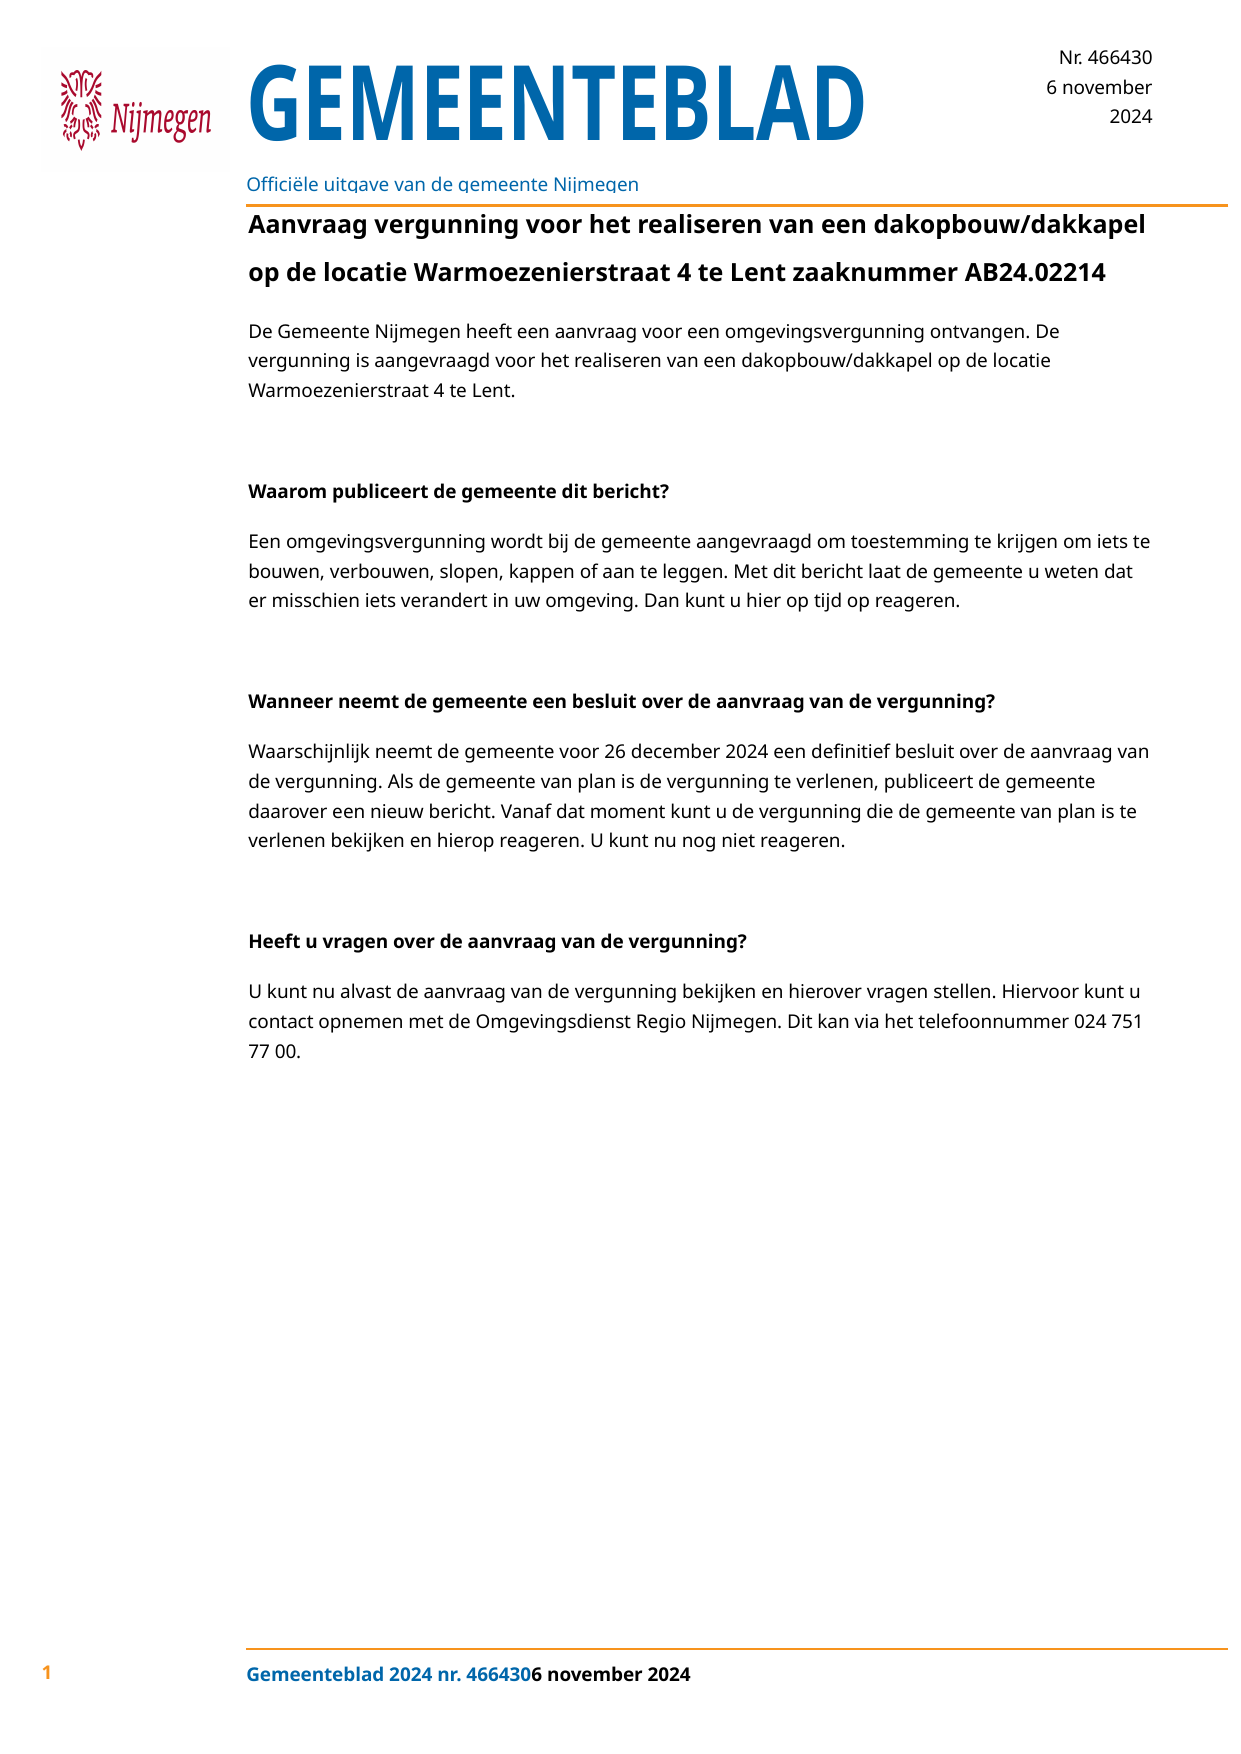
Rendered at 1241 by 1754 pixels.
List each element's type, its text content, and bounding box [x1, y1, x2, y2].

text Heeft u vragen over de aanvraag van de vergunning? [248, 928, 1152, 954]
text Aanvraag vergunning voor het realiseren van een dakopbouw/dakkapel op de locatie Warmoezenierstraat 4 te Lent zaaknummer AB24.02214 [248, 207, 1152, 288]
text Wanneer neemt de gemeente een besluit over de aanvraag van de vergunning? [248, 688, 1152, 714]
text De Gemeente Nijmegen heeft een aanvraag voor een omgevingsvergunning ontvangen. De vergunning is aangevraagd voor het realiseren van een dakopbouw/dakkapel op de locatie Warmoezenierstraat 4 te Lent. [248, 318, 1152, 403]
text Waarom publiceert de gemeente dit bericht? [248, 478, 1152, 504]
text Waarschijnlijk neemt de gemeente voor 26 december 2024 een definitief besluit over de aanvraag van de vergunning. Als de gemeente van plan is de vergunning te verlenen, publiceert de gemeente daarover een nieuw bericht. Vanaf dat moment kunt u de vergunning die de gemeente van plan is te verlenen bekijken en hierop reageren. U kunt nu nog niet reageren. [248, 739, 1152, 853]
text Een omgevingsvergunning wordt bij de gemeente aangevraagd om toestemming te krijgen om iets te bouwen, verbouwen, slopen, kappen of aan te leggen. Met dit bericht laat de gemeente u weten dat er misschien iets verandert in uw omgeving. Dan kunt u hier op tijd op reageren. [248, 528, 1152, 613]
text U kunt nu alvast de aanvraag van de vergunning bekijken en hierover vragen stellen. Hiervoor kunt u contact opnemen met de Omgevingsdienst Regio Nijmegen. Dit kan via het telefoonnummer 024 751 77 00. [248, 979, 1152, 1064]
picture [41, 47, 231, 172]
